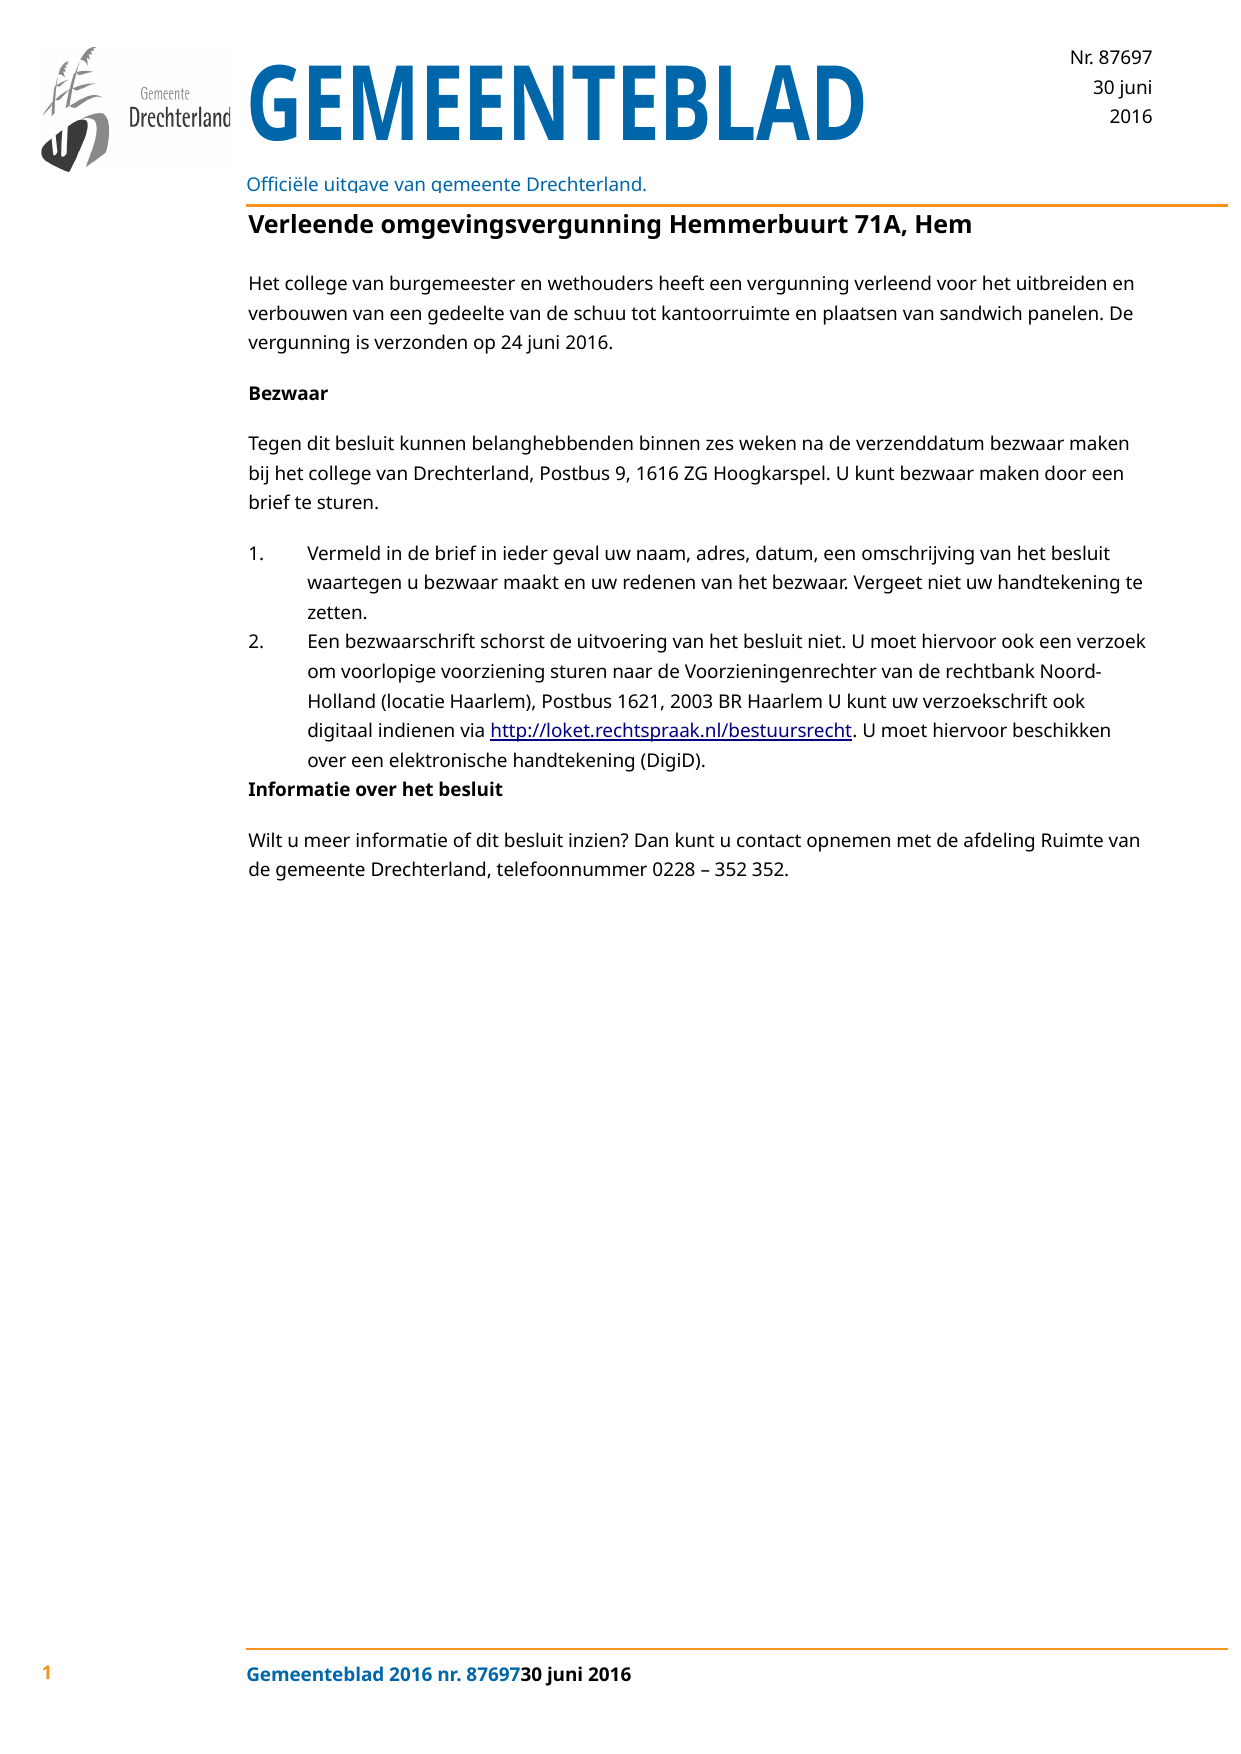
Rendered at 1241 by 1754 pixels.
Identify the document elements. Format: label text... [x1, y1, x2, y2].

picture [41, 47, 231, 172]
text Verleende omgevingsvergunning Hemmerbuurt 71A, Hem [248, 207, 1152, 241]
text Tegen dit besluit kunnen belanghebbenden binnen zes weken na de verzenddatum bezwaar maken bij het college van Drechterland, Postbus 9, 1616 ZG Hoogkarspel. U kunt bezwaar maken door een brief te sturen. [248, 430, 1152, 515]
list Een bezwaarschrift schorst de uitvoering van het besluit niet. U moet hiervoor ook een verzoek om voorlopige voorziening sturen naar de Voorzieningenrechter van de rechtbank Noord-Holland (locatie Haarlem), Postbus 1621, 2003 BR Haarlem U kunt uw verzoekschrift ook digitaal indienen via http://loket.rechtspraak.nl/bestuursrecht. U moet hiervoor beschikken over een elektronische handtekening (DigiD). [248, 629, 1152, 773]
list Vermeld in de brief in ieder geval uw naam, adres, datum, een omschrijving van het besluit waartegen u bezwaar maakt en uw redenen van het bezwaar. Vergeet niet uw handtekening te zetten. [248, 540, 1152, 625]
text Het college van burgemeester en wethouders heeft een vergunning verleend voor het uitbreiden en verbouwen van een gedeelte van de schuu tot kantoorruimte en plaatsen van sandwich panelen. De vergunning is verzonden op 24 juni 2016. [248, 270, 1152, 355]
text Bezwaar [248, 380, 1152, 406]
text Informatie over het besluit [248, 777, 1152, 802]
text Wilt u meer informatie of dit besluit inzien? Dan kunt u contact opnemen met de afdeling Ruimte van de gemeente Drechterland, telefoonnummer 0228 – 352 352. [248, 827, 1152, 882]
